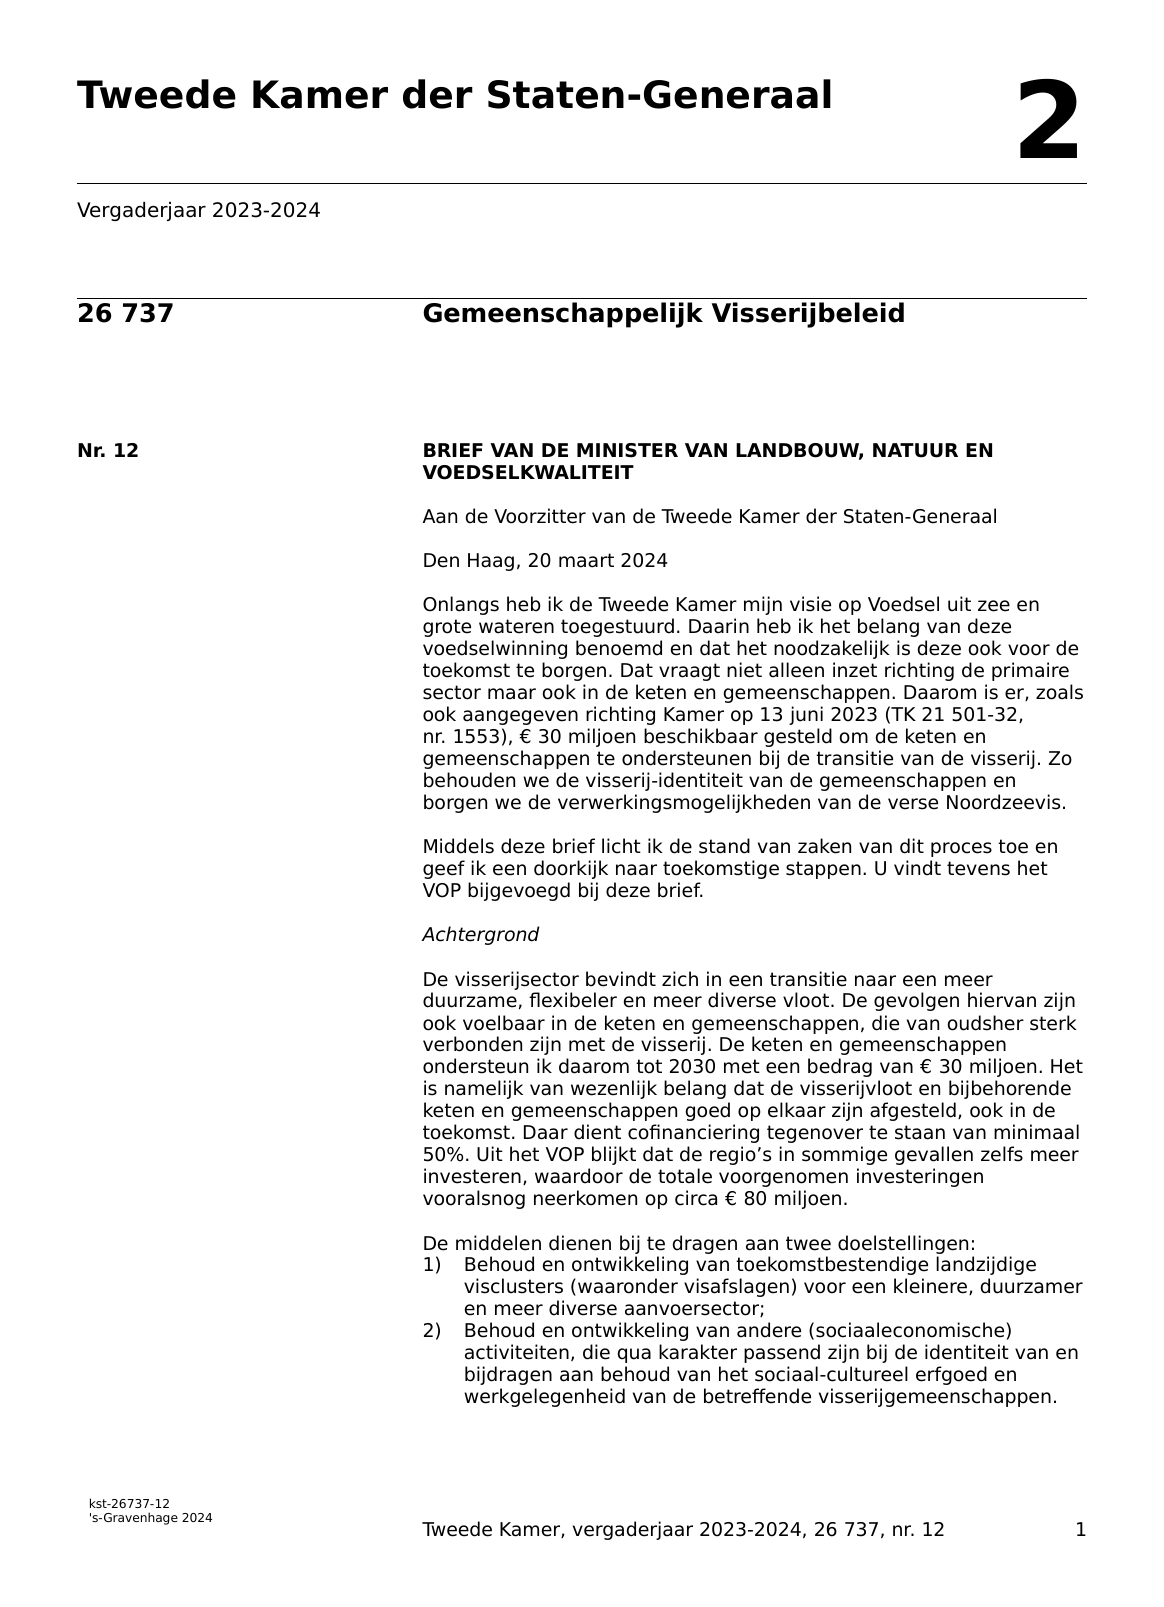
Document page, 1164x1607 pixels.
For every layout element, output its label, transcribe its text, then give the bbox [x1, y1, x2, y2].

table_header 2 [886, 59, 1087, 183]
text De visserijsector bevindt zich in een transitie naar een meer duurzame, flexibeler en meer diverse vloot. De gevolgen hiervan zijn ook voelbaar in de keten en gemeenschappen, die van oudsher sterk verbonden zijn met de visserij. De keten en gemeenschappen ondersteun ik daarom tot 2030 met een bedrag van € 30 miljoen. Het is namelijk van wezenlijk belang dat de visserijvloot en bijbehorende keten en gemeenschappen goed op elkaar zijn afgesteld, ook in de toekomst. Daar dient cofinanciering tegenover te staan van minimaal 50%. Uit het VOP blijkt dat de regio’s in sommige gevallen zelfs meer investeren, waardoor de totale voorgenomen investeringen vooralsnog neerkomen op circa € 80 miljoen. [422, 968, 1087, 1210]
subtitle 26 737 Gemeenschappelijk Visserijbeleid [77, 299, 1087, 329]
text 2) Behoud en ontwikkeling van andere (sociaaleconomische) activiteiten, die qua karakter passend zijn bij de identiteit van en bijdragen aan behoud van het sociaal-cultureel erfgoed en werkgelegenheid van de betreffende visserijgemeenschappen. [422, 1320, 1087, 1408]
table_cell Vergaderjaar 2023-2024 [77, 184, 1087, 298]
text De middelen dienen bij te dragen aan twee doelstellingen: [422, 1232, 1087, 1254]
subtitle Nr. 12 BRIEF VAN DE MINISTER VAN LANDBOUW, NATUUR EN VOEDSELKWALITEIT [77, 440, 1087, 484]
text kst-26737-12 [88, 1497, 323, 1511]
subtitle Achtergrond [422, 924, 1087, 946]
text Den Haag, 20 maart 2024 [422, 550, 1087, 572]
text Aan de Voorzitter van de Tweede Kamer der Staten-Generaal [422, 506, 1087, 528]
text 1) Behoud en ontwikkeling van toekomstbestendige landzijdige visclusters (waaronder visafslagen) voor een kleinere, duurzamer en meer diverse aanvoersector; [422, 1254, 1087, 1320]
text 's-Gravenhage 2024 [88, 1511, 323, 1525]
table_header Tweede Kamer der Staten-Generaal [77, 59, 886, 183]
text Middels deze brief licht ik de stand van zaken van dit proces toe en geef ik een doorkijk naar toekomstige stappen. U vindt tevens het VOP bijgevoegd bij deze brief. [422, 836, 1087, 902]
text Onlangs heb ik de Tweede Kamer mijn visie op Voedsel uit zee en grote wateren toegestuurd. Daarin heb ik het belang van deze voedselwinning benoemd en dat het noodzakelijk is deze ook voor de toekomst te borgen. Dat vraagt niet alleen inzet richting de primaire sector maar ook in de keten en gemeenschappen. Daarom is er, zoals ook aangegeven richting Kamer op 13 juni 2023 (TK 21 501-32, nr. 1553), € 30 miljoen beschikbaar gesteld om de keten en gemeenschappen te ondersteunen bij de transitie van de visserij. Zo behouden we de visserij-identiteit van de gemeenschappen en borgen we de verwerkingsmogelijkheden van de verse Noordzeevis. [422, 594, 1087, 814]
